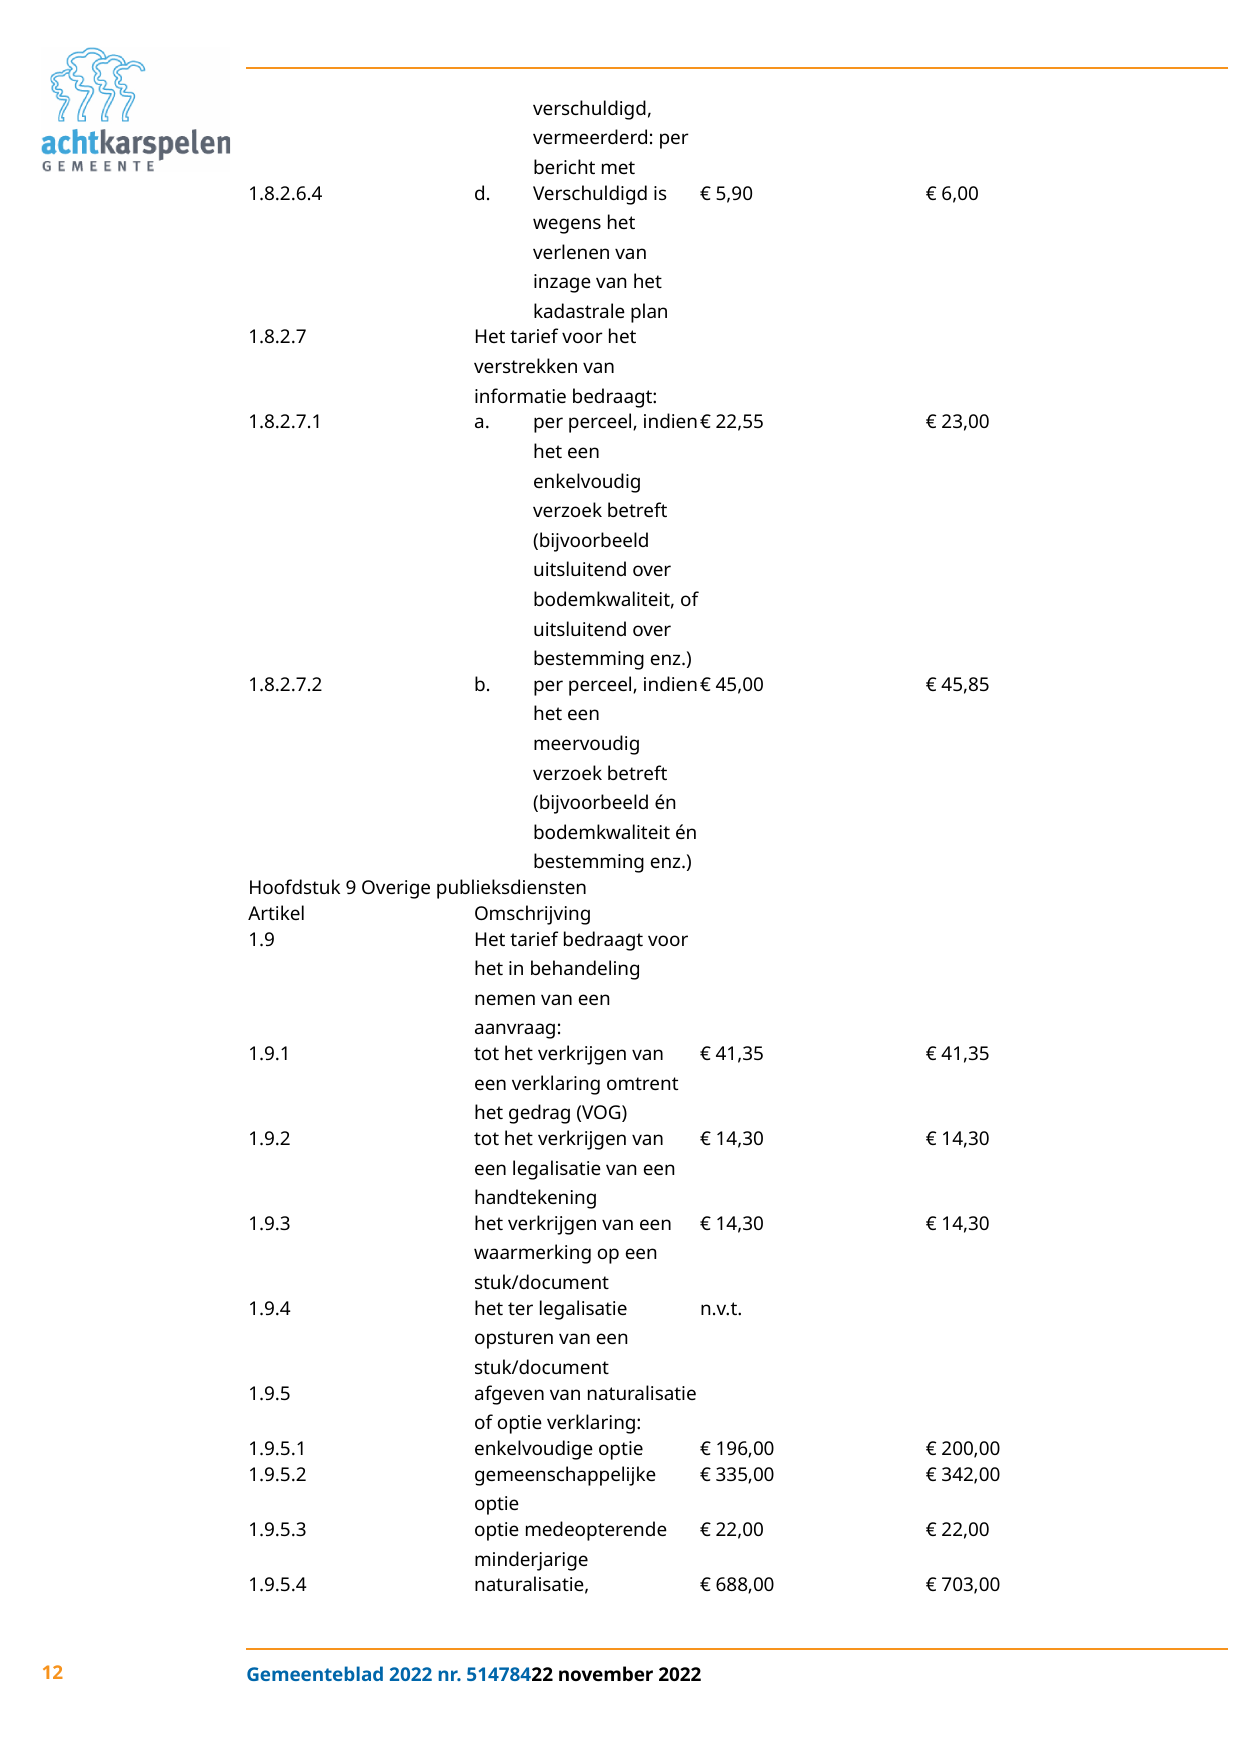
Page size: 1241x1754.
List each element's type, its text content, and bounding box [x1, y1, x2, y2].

table_cell 1.9.5 [248, 1380, 474, 1435]
table_cell tot het verkrijgen van een legalisatie van een handtekening [474, 1125, 700, 1210]
table_cell het verkrijgen van een waarmerking op een stuk/document [474, 1210, 700, 1295]
table_cell € 14,30 [926, 1125, 1152, 1210]
table_cell [926, 95, 1152, 180]
table_cell gemeenschappelijke optie [474, 1461, 700, 1516]
table_cell Het tarief voor het verstrekken van informatie bedraagt: [474, 324, 700, 409]
table_cell 1.8.2.7 [248, 324, 474, 409]
table_cell enkelvoudige optie [474, 1435, 700, 1461]
table_cell naturalisatie, [474, 1571, 700, 1597]
table_cell [926, 324, 1152, 409]
table_cell 1.8.2.6.4 [248, 180, 474, 324]
table_cell € 335,00 [700, 1461, 926, 1516]
table_cell € 196,00 [700, 1435, 926, 1461]
table_cell verschuldigd, vermeerderd: per bericht met [474, 95, 700, 180]
table_cell het ter legalisatie opsturen van een stuk/document [474, 1295, 700, 1380]
table_cell € 703,00 [926, 1571, 1152, 1597]
table_cell [700, 1380, 926, 1435]
table_cell per perceel, indien het een meervoudig verzoek betreft (bijvoorbeeld én bodemkwaliteit én bestemming enz.) [474, 671, 700, 874]
table_cell € 14,30 [700, 1210, 926, 1295]
table_cell afgeven van naturalisatie of optie verklaring: [474, 1380, 700, 1435]
picture [41, 47, 231, 172]
table_cell € 14,30 [700, 1125, 926, 1210]
table_cell € 23,00 [926, 409, 1152, 671]
table_cell [926, 926, 1152, 1040]
table_cell € 14,30 [926, 1210, 1152, 1295]
table_cell n.v.t. [700, 1295, 926, 1380]
table_cell € 22,55 [700, 409, 926, 671]
table_cell Het tarief bedraagt voor het in behandeling nemen van een aanvraag: [474, 926, 700, 1040]
table_cell [926, 900, 1152, 926]
table_cell € 22,00 [700, 1516, 926, 1571]
table_cell Artikel [248, 900, 474, 926]
table_cell 1.8.2.7.2 [248, 671, 474, 874]
table_cell € 45,00 [700, 671, 926, 874]
table_cell € 5,90 [700, 180, 926, 324]
table_cell [700, 324, 926, 409]
table_cell [700, 926, 926, 1040]
table_cell € 22,00 [926, 1516, 1152, 1571]
table_cell Omschrijving [474, 900, 700, 926]
table_cell € 342,00 [926, 1461, 1152, 1516]
table_cell [700, 900, 926, 926]
table_cell 1.9.5.4 [248, 1571, 474, 1597]
table_cell € 200,00 [926, 1435, 1152, 1461]
table_cell Verschuldigd is wegens het verlenen van inzage van het kadastrale plan [474, 180, 700, 324]
table_cell 1.9.3 [248, 1210, 474, 1295]
table_cell tot het verkrijgen van een verklaring omtrent het gedrag (VOG) [474, 1040, 700, 1125]
table_cell 1.9.1 [248, 1040, 474, 1125]
table_cell [926, 1295, 1152, 1380]
table_cell € 41,35 [926, 1040, 1152, 1125]
table_cell optie medeopterende minderjarige [474, 1516, 700, 1571]
table_cell Hoofdstuk 9 Overige publieksdiensten [248, 874, 1152, 900]
table_cell 1.9 [248, 926, 474, 1040]
table_cell 1.8.2.7.1 [248, 409, 474, 671]
table_cell [926, 1380, 1152, 1435]
table_cell 1.9.4 [248, 1295, 474, 1380]
table_cell € 45,85 [926, 671, 1152, 874]
table_cell 1.9.5.1 [248, 1435, 474, 1461]
table_cell [248, 95, 474, 180]
table_cell 1.9.5.3 [248, 1516, 474, 1571]
table_cell 1.9.2 [248, 1125, 474, 1210]
table_cell € 688,00 [700, 1571, 926, 1597]
table_cell per perceel, indien het een enkelvoudig verzoek betreft (bijvoorbeeld uitsluitend over bodemkwaliteit, of uitsluitend over bestemming enz.) [474, 409, 700, 671]
table_cell 1.9.5.2 [248, 1461, 474, 1516]
table_cell [700, 95, 926, 180]
table_cell € 6,00 [926, 180, 1152, 324]
table_cell € 41,35 [700, 1040, 926, 1125]
